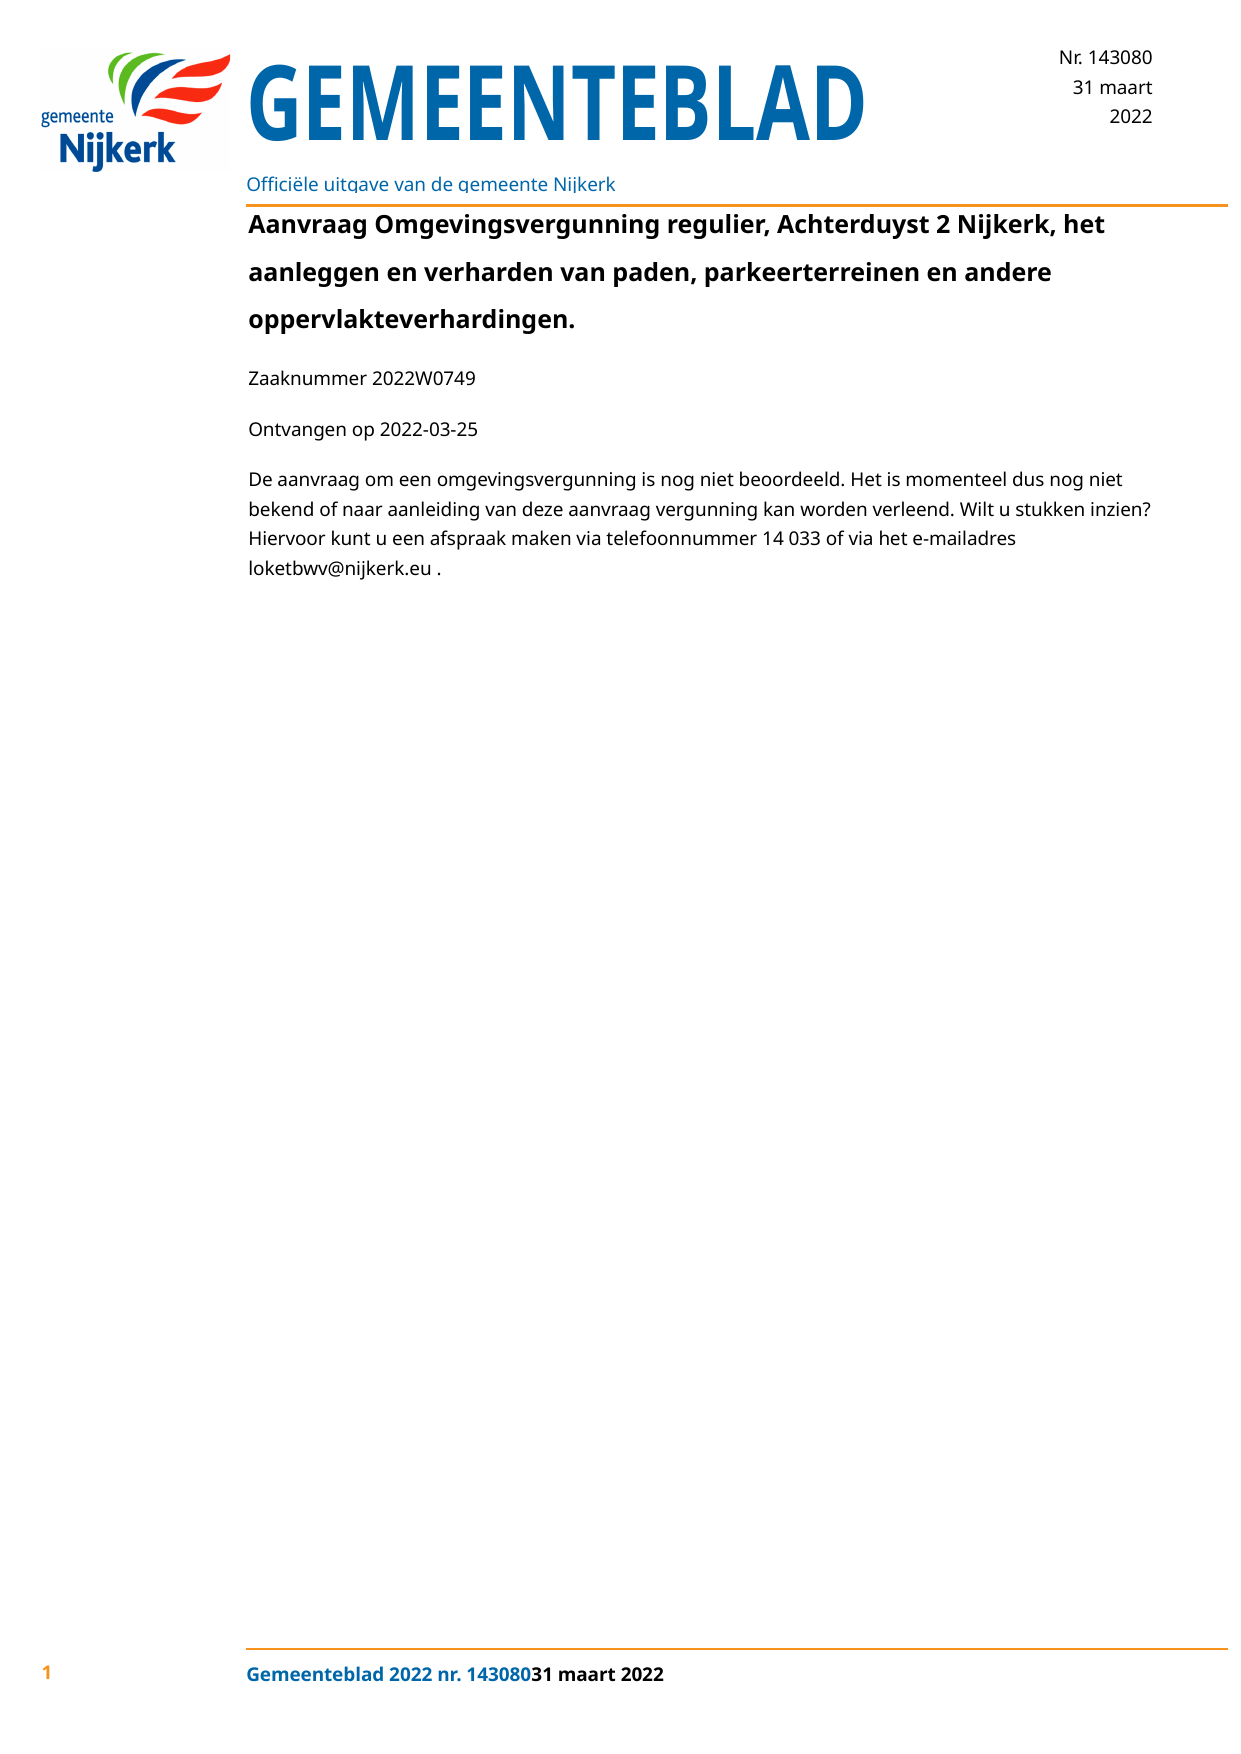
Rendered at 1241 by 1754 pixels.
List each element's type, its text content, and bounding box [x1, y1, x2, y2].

picture [41, 47, 231, 172]
text De aanvraag om een omgevingsvergunning is nog niet beoordeeld. Het is momenteel dus nog niet bekend of naar aanleiding van deze aanvraag vergunning kan worden verleend. Wilt u stukken inzien? Hiervoor kunt u een afspraak maken via telefoonnummer 14 033 of via het e-mailadres loketbwv@nijkerk.eu . [248, 466, 1152, 581]
text Aanvraag Omgevingsvergunning regulier, Achterduyst 2 Nijkerk, het aanleggen en verharden van paden, parkeerterreinen en andere oppervlakteverhardingen. [248, 207, 1152, 336]
text Zaaknummer 2022W0749 [248, 366, 1152, 391]
text Ontvangen op 2022-03-25 [248, 416, 1152, 442]
